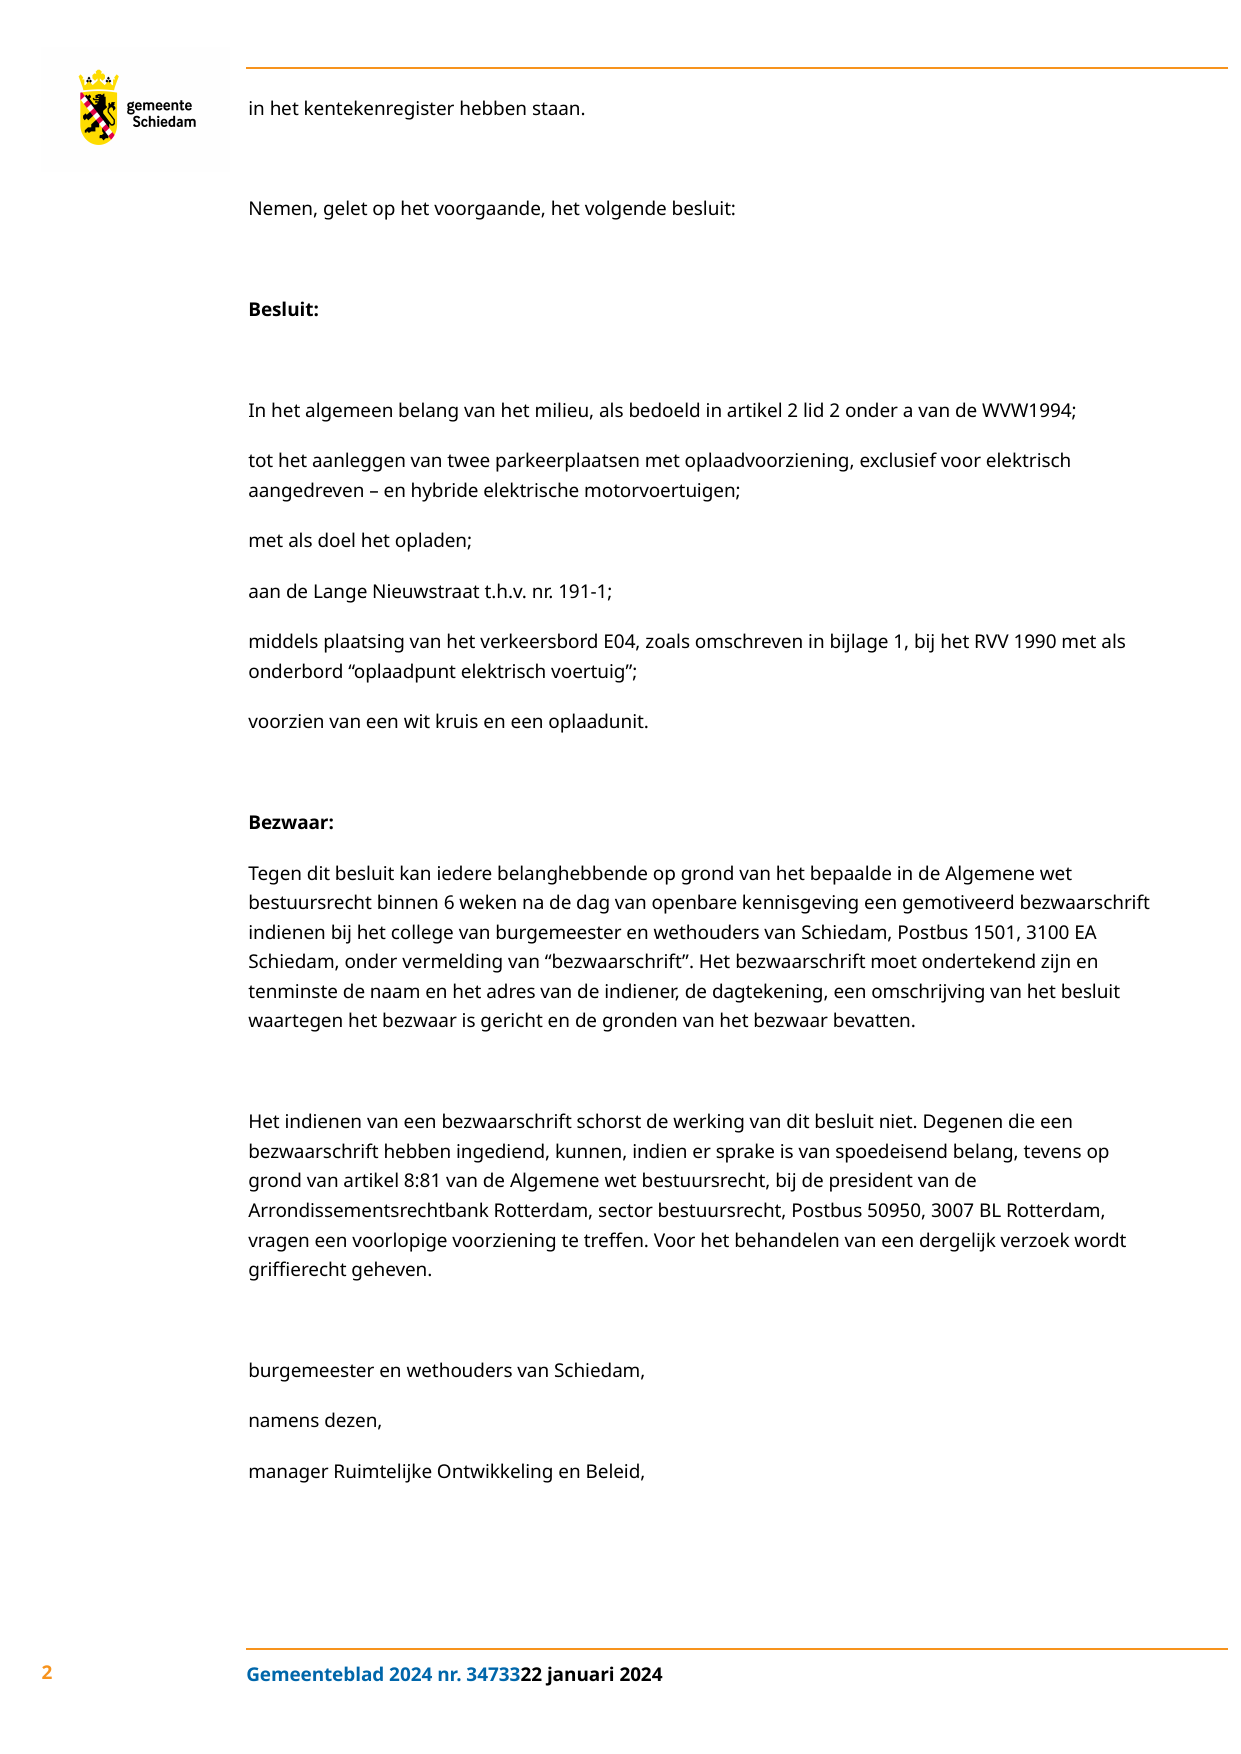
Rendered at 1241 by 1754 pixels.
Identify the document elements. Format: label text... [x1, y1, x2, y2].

text in het kentekenregister hebben staan. [248, 95, 1152, 121]
text middels plaatsing van het verkeersbord E04, zoals omschreven in bijlage 1, bij het RVV 1990 met als onderbord “oplaadpunt elektrisch voertuig”; [248, 628, 1152, 684]
text aan de Lange Nieuwstraat t.h.v. nr. 191-1; [248, 578, 1152, 604]
text Besluit: [248, 296, 1152, 322]
text Nemen, gelet op het voorgaande, het volgende besluit: [248, 196, 1152, 221]
text burgemeester en wethouders van Schiedam, [248, 1357, 1152, 1383]
text manager Ruimtelijke Ontwikkeling en Beleid, [248, 1458, 1152, 1484]
text tot het aanleggen van twee parkeerplaatsen met oplaadvoorziening, exclusief voor elektrisch aangedreven – en hybride elektrische motorvoertuigen; [248, 448, 1152, 503]
text met als doel het opladen; [248, 528, 1152, 553]
text In het algemeen belang van het milieu, als bedoeld in artikel 2 lid 2 onder a van de WVW1994; [248, 397, 1152, 423]
text voorzien van een wit kruis en een oplaadunit. [248, 708, 1152, 734]
text Het indienen van een bezwaarschrift schorst de werking van dit besluit niet. Degenen die een bezwaarschrift hebben ingediend, kunnen, indien er sprake is van spoedeisend belang, tevens op grond van artikel 8:81 van de Algemene wet bestuursrecht, bij de president van de Arrondissementsrechtbank Rotterdam, sector bestuursrecht, Postbus 50950, 3007 BL Rotterdam, vragen een voorlopige voorziening te treffen. Voor het behandelen van een dergelijk verzoek wordt griffierecht geheven. [248, 1108, 1152, 1282]
text Tegen dit besluit kan iedere belanghebbende op grond van het bepaalde in de Algemene wet bestuursrecht binnen 6 weken na de dag van openbare kennisgeving een gemotiveerd bezwaarschrift indienen bij het college van burgemeester en wethouders van Schiedam, Postbus 1501, 3100 EA Schiedam, onder vermelding van “bezwaarschrift”. Het bezwaarschrift moet ondertekend zijn en tenminste de naam en het adres van de indiener, de dagtekening, een omschrijving van het besluit waartegen het bezwaar is gericht en de gronden van het bezwaar bevatten. [248, 860, 1152, 1033]
picture [41, 47, 231, 172]
text Bezwaar: [248, 809, 1152, 835]
text namens dezen, [248, 1408, 1152, 1433]
